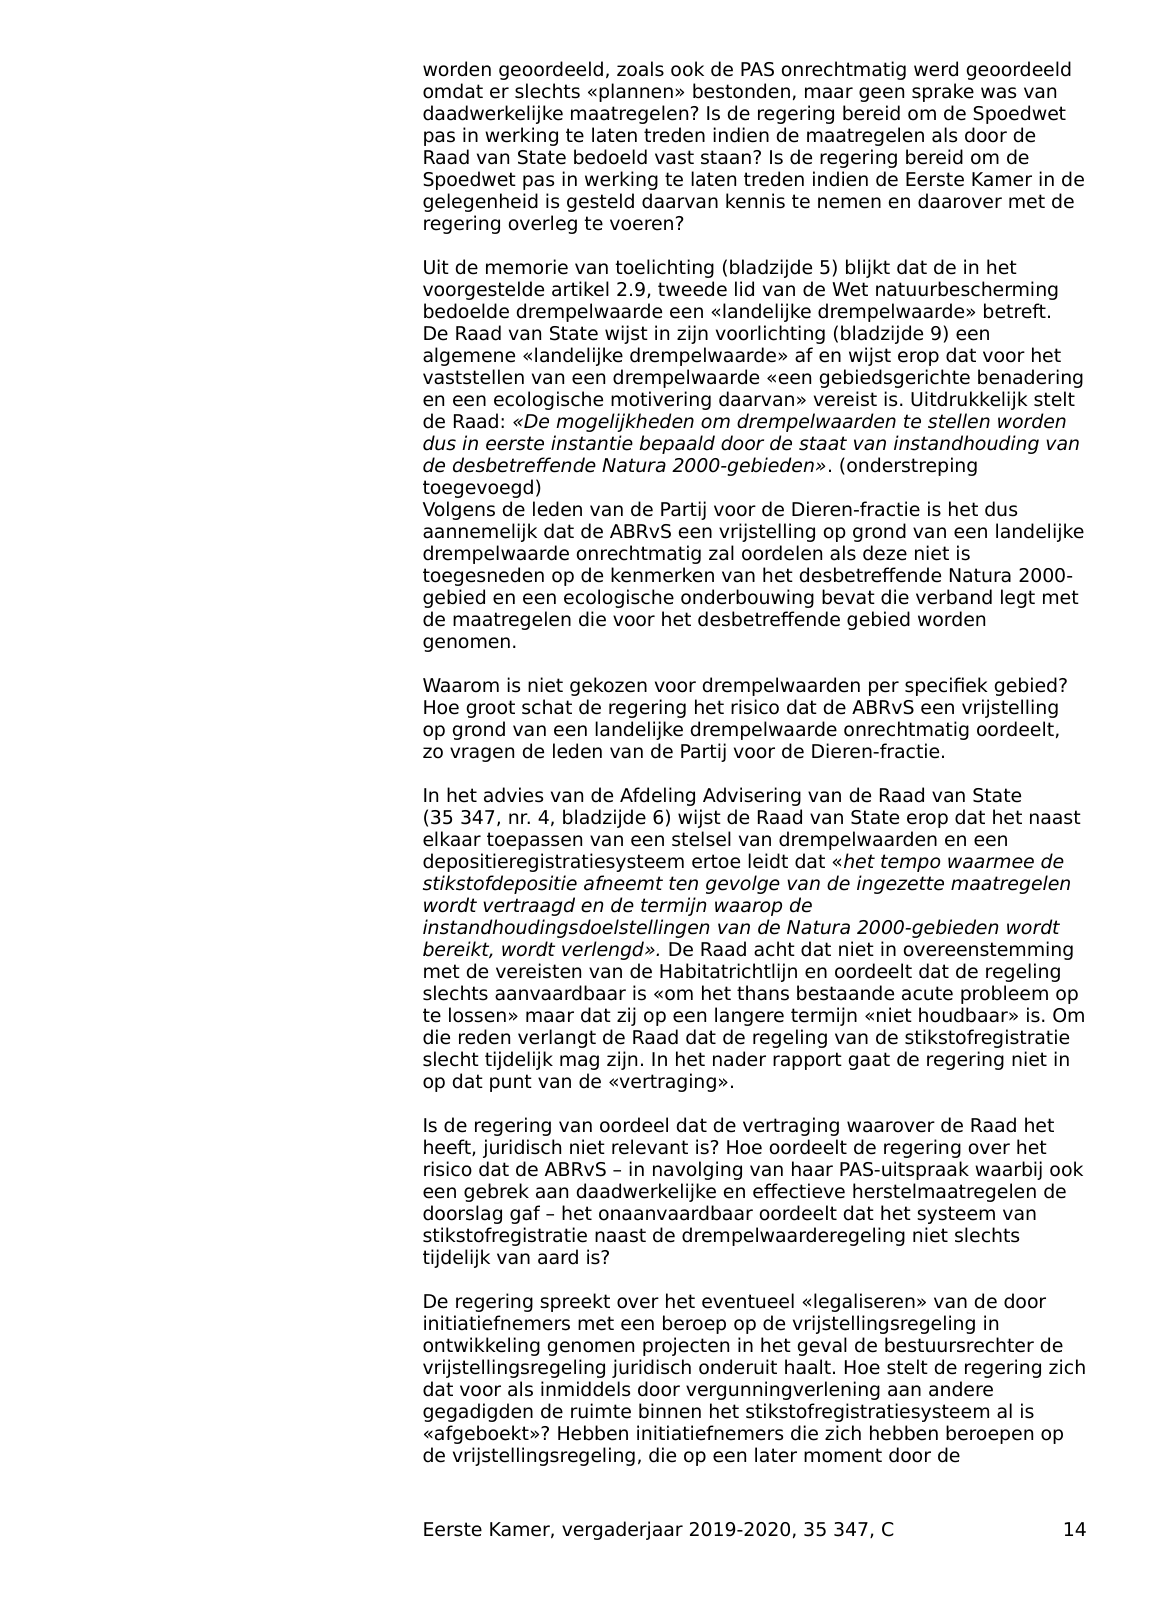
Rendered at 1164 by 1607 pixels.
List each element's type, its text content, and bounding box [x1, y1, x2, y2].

text Is de regering van oordeel dat de vertraging waarover de Raad het heeft, juridisch niet relevant is? Hoe oordeelt de regering over het risico dat de ABRvS – in navolging van haar PAS-uitspraak waarbij ook een gebrek aan daadwerkelijke en effectieve herstelmaatregelen de doorslag gaf – het onaanvaardbaar oordeelt dat het systeem van stikstofregistratie naast de drempelwaarderegeling niet slechts tijdelijk van aard is? [422, 1115, 1087, 1269]
text De Raad van State wijst in zijn voorlichting (bladzijde 9) een algemene «landelijke drempelwaarde» af en wijst erop dat voor het vaststellen van een drempelwaarde «een gebiedsgerichte benadering en een ecologische motivering daarvan» vereist is. Uitdrukkelijk stelt de Raad: «De mogelijkheden om drempelwaarden te stellen worden dus in eerste instantie bepaald door de staat van instandhouding van de desbetreffende Natura 2000-gebieden». (onderstreping toegevoegd) [422, 323, 1087, 499]
text In het advies van de Afdeling Advisering van de Raad van State (35 347, nr. 4, bladzijde 6) wijst de Raad van State erop dat het naast elkaar toepassen van een stelsel van drempelwaarden en een depositieregistratiesysteem ertoe leidt dat «het tempo waarmee de stikstofdepositie afneemt ten gevolge van de ingezette maatregelen wordt vertraagd en de termijn waarop de instandhoudingsdoelstellingen van de Natura 2000-gebieden wordt bereikt, wordt verlengd». De Raad acht dat niet in overeenstemming met de vereisten van de Habitatrichtlijn en oordeelt dat de regeling slechts aanvaardbaar is «om het thans bestaande acute probleem op te lossen» maar dat zij op een langere termijn «niet houdbaar» is. Om die reden verlangt de Raad dat de regeling van de stikstofregistratie slecht tijdelijk mag zijn. In het nader rapport gaat de regering niet in op dat punt van de «vertraging». [422, 785, 1087, 1093]
text Uit de memorie van toelichting (bladzijde 5) blijkt dat de in het voorgestelde artikel 2.9, tweede lid van de Wet natuurbescherming bedoelde drempelwaarde een «landelijke drempelwaarde» betreft. [422, 257, 1087, 323]
text Waarom is niet gekozen voor drempelwaarden per specifiek gebied? Hoe groot schat de regering het risico dat de ABRvS een vrijstelling op grond van een landelijke drempelwaarde onrechtmatig oordeelt, zo vragen de leden van de Partij voor de Dieren-fractie. [422, 675, 1087, 763]
text worden geoordeeld, zoals ook de PAS onrechtmatig werd geoordeeld omdat er slechts «plannen» bestonden, maar geen sprake was van daadwerkelijke maatregelen? Is de regering bereid om de Spoedwet pas in werking te laten treden indien de maatregelen als door de Raad van State bedoeld vast staan? Is de regering bereid om de Spoedwet pas in werking te laten treden indien de Eerste Kamer in de gelegenheid is gesteld daarvan kennis te nemen en daarover met de regering overleg te voeren? [422, 59, 1087, 235]
text De regering spreekt over het eventueel «legaliseren» van de door initiatiefnemers met een beroep op de vrijstellingsregeling in ontwikkeling genomen projecten in het geval de bestuursrechter de vrijstellingsregeling juridisch onderuit haalt. Hoe stelt de regering zich dat voor als inmiddels door vergunningverlening aan andere gegadigden de ruimte binnen het stikstofregistratiesysteem al is «afgeboekt»? Hebben initiatiefnemers die zich hebben beroepen op de vrijstellingsregeling, die op een later moment door de [422, 1291, 1087, 1467]
text Volgens de leden van de Partij voor de Dieren-fractie is het dus aannemelijk dat de ABRvS een vrijstelling op grond van een landelijke drempelwaarde onrechtmatig zal oordelen als deze niet is toegesneden op de kenmerken van het desbetreffende Natura 2000-gebied en een ecologische onderbouwing bevat die verband legt met de maatregelen die voor het desbetreffende gebied worden genomen. [422, 499, 1087, 653]
